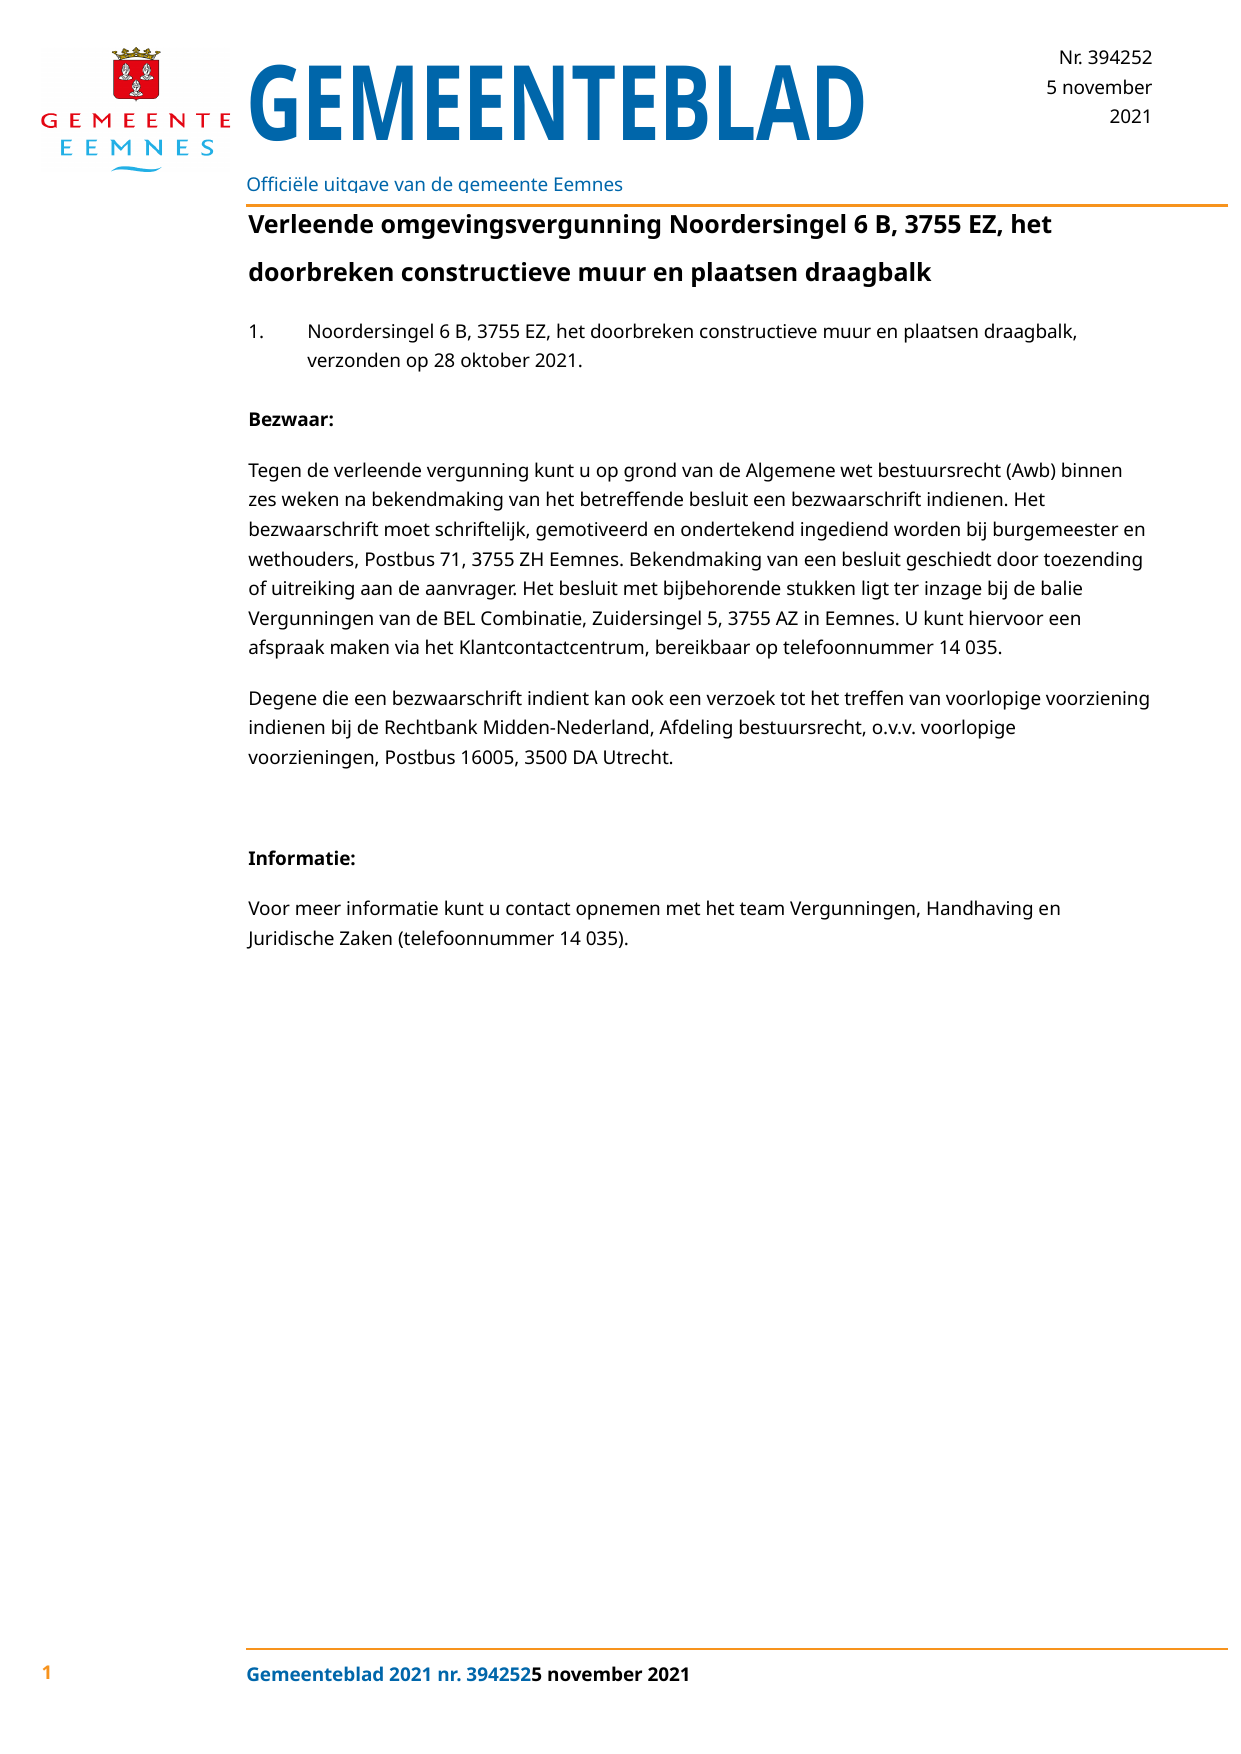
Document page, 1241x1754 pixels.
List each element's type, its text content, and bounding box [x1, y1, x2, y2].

text Tegen de verleende vergunning kunt u op grond van de Algemene wet bestuursrecht (Awb) binnen zes weken na bekendmaking van het betreffende besluit een bezwaarschrift indienen. Het bezwaarschrift moet schriftelijk, gemotiveerd en ondertekend ingediend worden bij burgemeester en wethouders, Postbus 71, 3755 ZH Eemnes. Bekendmaking van een besluit geschiedt door toezending of uitreiking aan de aanvrager. Het besluit met bijbehorende stukken ligt ter inzage bij de balie Vergunningen van de BEL Combinatie, Zuidersingel 5, 3755 AZ in Eemnes. U kunt hiervoor een afspraak maken via het Klantcontactcentrum, bereikbaar op telefoonnummer 14 035. [248, 457, 1152, 660]
text Bezwaar: [248, 407, 1152, 432]
text Informatie: [248, 845, 1152, 871]
text Voor meer informatie kunt u contact opnemen met het team Vergunningen, Handhaving en Juridische Zaken (telefoonnummer 14 035). [248, 895, 1152, 951]
list Noordersingel 6 B, 3755 EZ, het doorbreken constructieve muur en plaatsen draagbalk, verzonden op 28 oktober 2021. [248, 318, 1152, 373]
picture [41, 47, 231, 172]
text Verleende omgevingsvergunning Noordersingel 6 B, 3755 EZ, het doorbreken constructieve muur en plaatsen draagbalk [248, 207, 1152, 288]
text Degene die een bezwaarschrift indient kan ook een verzoek tot het treffen van voorlopige voorziening indienen bij de Rechtbank Midden-Nederland, Afdeling bestuursrecht, o.v.v. voorlopige voorzieningen, Postbus 16005, 3500 DA Utrecht. [248, 685, 1152, 770]
